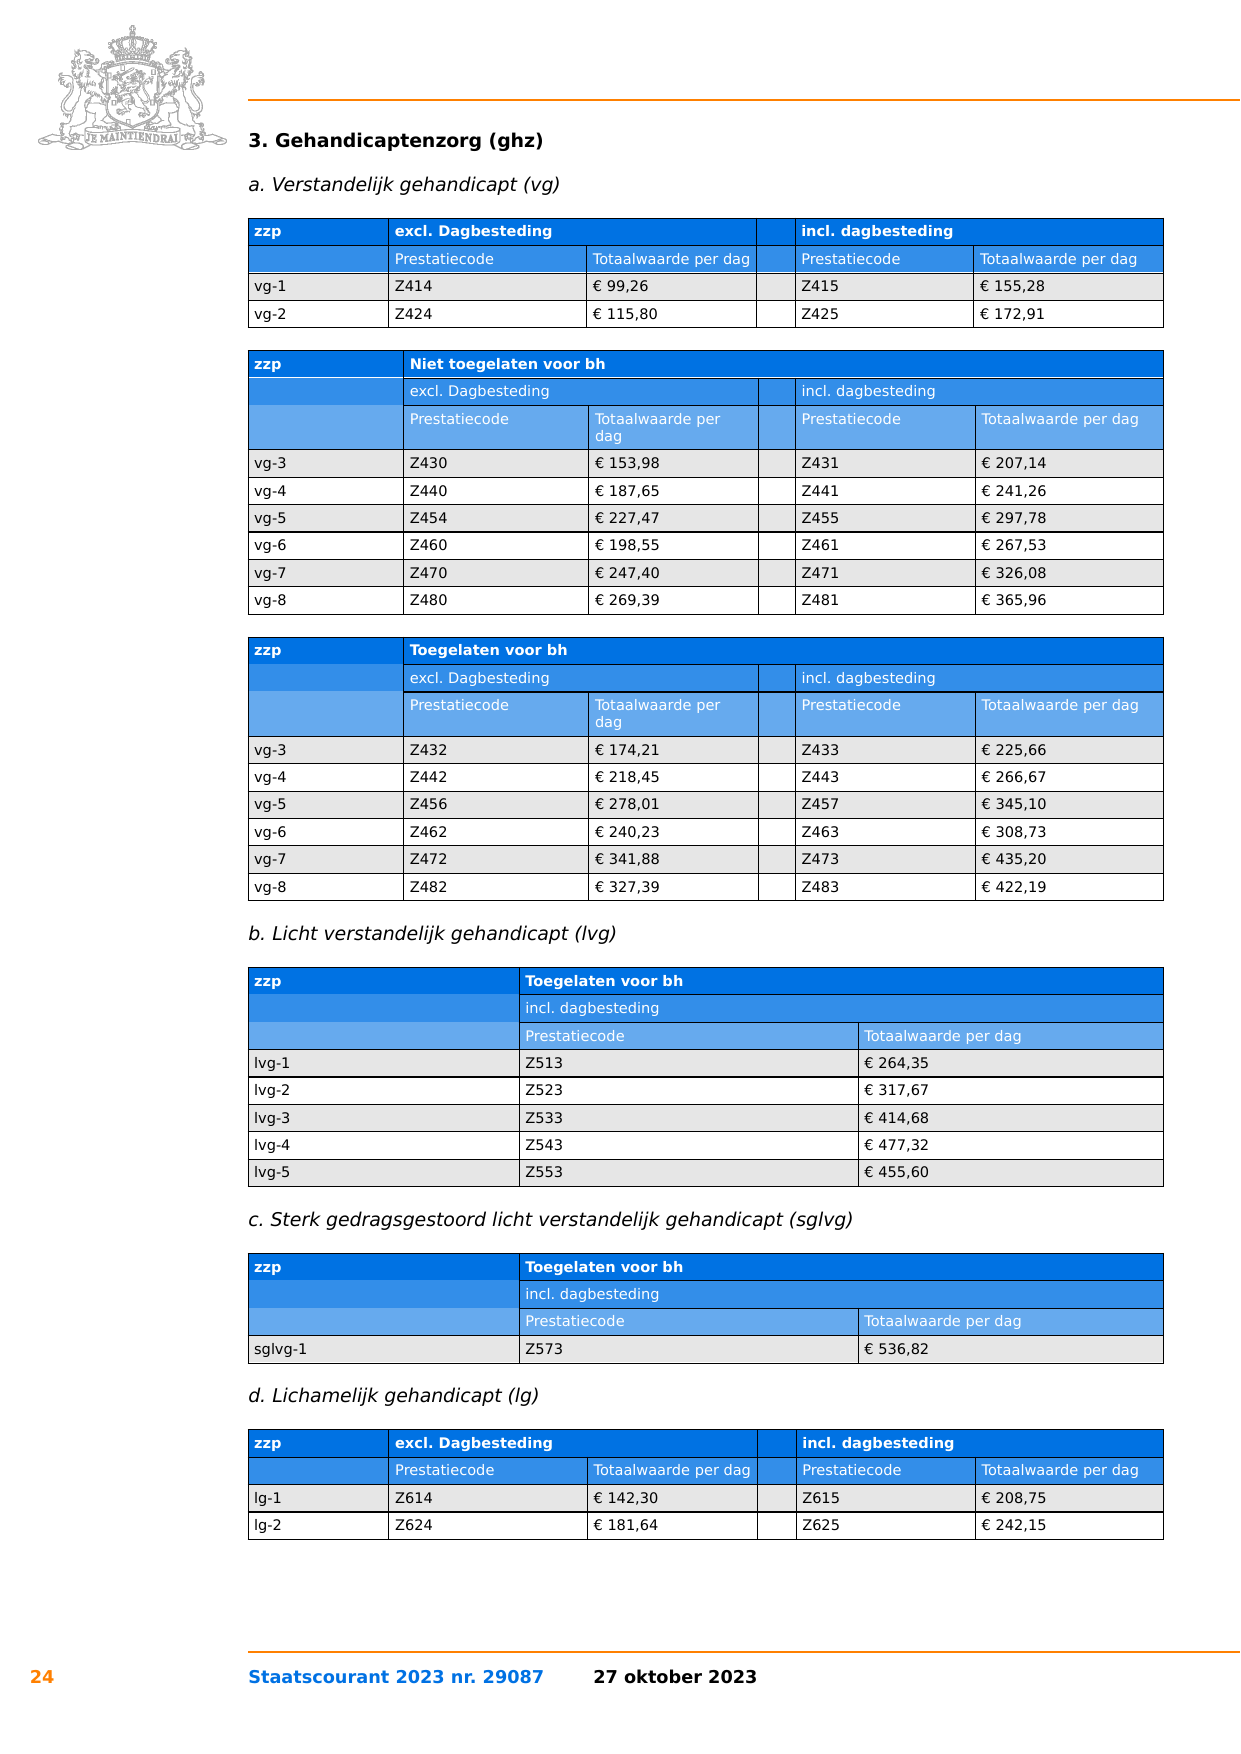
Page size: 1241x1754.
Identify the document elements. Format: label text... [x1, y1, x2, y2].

table_cell € 218,45 [589, 764, 758, 791]
table_cell € 264,35 [859, 1050, 1163, 1076]
table_header zzp [249, 968, 519, 994]
table_cell [759, 792, 795, 818]
table_cell € 435,20 [976, 846, 1163, 873]
table_cell € 326,08 [976, 560, 1163, 586]
table_cell [759, 587, 795, 614]
table_header [758, 1430, 796, 1457]
table_cell € 181,64 [588, 1513, 757, 1539]
table_cell € 297,78 [976, 505, 1163, 531]
table_cell [249, 1458, 388, 1484]
table_cell Z441 [796, 478, 975, 504]
table_cell vg-1 [249, 274, 388, 300]
table_cell Z523 [520, 1078, 858, 1104]
table_cell Z454 [404, 505, 588, 531]
table_cell Prestatiecode [796, 693, 975, 736]
table_cell € 172,91 [974, 301, 1163, 327]
table_cell € 153,98 [589, 450, 758, 477]
table_cell [759, 737, 795, 763]
table_header Niet toegelaten voor bh [404, 351, 1163, 377]
table_cell Z472 [404, 846, 588, 873]
table_cell € 198,55 [589, 533, 758, 559]
table_cell Z424 [389, 301, 586, 327]
table_cell [759, 450, 795, 477]
table_cell Z533 [520, 1105, 858, 1131]
table_cell [757, 301, 795, 327]
table_cell Prestatiecode [520, 1309, 858, 1335]
table_cell Z615 [797, 1485, 975, 1511]
table_cell Prestatiecode [796, 406, 975, 449]
table_cell € 207,14 [976, 450, 1163, 477]
subtitle c. Sterk gedragsgestoord licht verstandelijk gehandicapt (sglvg) [248, 1209, 1163, 1231]
table_cell Z431 [796, 450, 975, 477]
table_cell Z624 [389, 1513, 587, 1539]
table_cell [759, 846, 795, 873]
table_cell vg-7 [249, 560, 403, 586]
table_cell Totaalwaarde per dag [974, 246, 1163, 272]
table_cell € 227,47 [589, 505, 758, 531]
table_cell Z442 [404, 764, 588, 791]
table_cell Z513 [520, 1050, 858, 1076]
table_cell € 247,40 [589, 560, 758, 586]
table_cell € 341,88 [589, 846, 758, 873]
table_cell Z473 [796, 846, 975, 873]
table_cell € 266,67 [976, 764, 1163, 791]
table_cell Z414 [389, 274, 586, 300]
table_cell € 242,15 [976, 1513, 1163, 1539]
table_cell Z456 [404, 792, 588, 818]
table_cell vg-3 [249, 450, 403, 477]
table_cell [759, 505, 795, 531]
table_cell vg-3 [249, 737, 403, 763]
table_cell excl. Dagbesteding [404, 665, 758, 691]
subtitle a. Verstandelijk gehandicapt (vg) [248, 174, 1163, 196]
table_cell [759, 533, 795, 559]
table_cell vg-6 [249, 533, 403, 559]
table_cell Z482 [404, 874, 588, 900]
table_cell [759, 819, 795, 845]
table_cell Totaalwaarde per dag [588, 1458, 757, 1484]
table_cell € 345,10 [976, 792, 1163, 818]
table_cell € 240,23 [589, 819, 758, 845]
table_cell Prestatiecode [797, 1458, 975, 1484]
table_cell Totaalwaarde per dag [976, 693, 1163, 736]
table_cell Z415 [796, 274, 973, 300]
table_cell lg-1 [249, 1485, 388, 1511]
table_cell € 241,26 [976, 478, 1163, 504]
table_cell lvg-4 [249, 1132, 519, 1159]
table_cell Z425 [796, 301, 973, 327]
table_cell Z455 [796, 505, 975, 531]
table_cell € 142,30 [588, 1485, 757, 1511]
table_cell € 422,19 [976, 874, 1163, 900]
table_cell Z553 [520, 1160, 858, 1186]
table_cell [759, 874, 795, 900]
table_cell vg-7 [249, 846, 403, 873]
table_cell vg-4 [249, 764, 403, 791]
table_cell Z463 [796, 819, 975, 845]
table_cell Z470 [404, 560, 588, 586]
table_header Toegelaten voor bh [404, 638, 1163, 664]
table_cell lvg-5 [249, 1160, 519, 1186]
table_cell Z481 [796, 587, 975, 614]
table_cell Totaalwaarde per dag [859, 1023, 1163, 1049]
table_cell [759, 693, 795, 736]
table_cell vg-5 [249, 505, 403, 531]
table_cell Prestatiecode [389, 246, 586, 272]
table_cell lvg-3 [249, 1105, 519, 1131]
table_cell vg-2 [249, 301, 388, 327]
table_cell € 317,67 [859, 1078, 1163, 1104]
table_cell Prestatiecode [796, 246, 973, 272]
table_cell € 278,01 [589, 792, 758, 818]
table_cell € 308,73 [976, 819, 1163, 845]
table_cell € 414,68 [859, 1105, 1163, 1131]
picture [38, 25, 227, 150]
table_cell [759, 406, 795, 449]
table_cell Z460 [404, 533, 588, 559]
table_header zzp [249, 219, 388, 245]
table_header zzp [249, 351, 403, 378]
table_cell Totaalwaarde per dag [589, 406, 758, 449]
table_cell [758, 1485, 796, 1511]
table_header [757, 219, 795, 245]
table_header excl. Dagbesteding [389, 219, 756, 245]
table_cell € 267,53 [976, 533, 1163, 559]
table_cell Z614 [389, 1485, 587, 1511]
table_cell Z440 [404, 478, 588, 504]
table_cell vg-5 [249, 792, 403, 818]
table_cell lvg-2 [249, 1078, 519, 1104]
table_cell Z480 [404, 587, 588, 614]
table_cell Totaalwaarde per dag [976, 1458, 1163, 1484]
table_cell € 365,96 [976, 587, 1163, 614]
table_cell Totaalwaarde per dag [589, 693, 758, 736]
table_cell Z433 [796, 737, 975, 763]
table_cell lg-2 [249, 1513, 388, 1539]
table_cell Totaalwaarde per dag [587, 246, 756, 272]
table_header Toegelaten voor bh [520, 1254, 1163, 1280]
table_cell [757, 274, 795, 300]
table_cell € 455,60 [859, 1160, 1163, 1186]
table_cell vg-4 [249, 478, 403, 504]
table_cell Prestatiecode [389, 1458, 587, 1484]
table_cell Z471 [796, 560, 975, 586]
table_header incl. dagbesteding [797, 1430, 1163, 1457]
subtitle 3. Gehandicaptenzorg (ghz) [248, 130, 1163, 152]
table_cell € 225,66 [976, 737, 1163, 763]
table_cell Z430 [404, 450, 588, 477]
table_cell [759, 478, 795, 504]
table_cell € 208,75 [976, 1485, 1163, 1511]
table_cell Z461 [796, 533, 975, 559]
table_cell € 536,82 [859, 1336, 1163, 1362]
table_cell [757, 246, 795, 272]
table_cell Prestatiecode [520, 1023, 858, 1049]
table_cell incl. dagbesteding [796, 665, 1163, 691]
table_cell incl. dagbesteding [520, 1281, 1163, 1308]
table_cell € 187,65 [589, 478, 758, 504]
table_cell Totaalwaarde per dag [976, 406, 1163, 449]
table_cell [249, 246, 388, 272]
table_cell Z625 [797, 1513, 975, 1539]
table_cell [758, 1458, 796, 1484]
table_cell Z443 [796, 764, 975, 791]
table_cell excl. Dagbesteding [404, 379, 758, 405]
table_cell vg-6 [249, 819, 403, 845]
table_cell [759, 665, 795, 691]
table_header excl. Dagbesteding [389, 1430, 757, 1457]
table_cell € 99,26 [587, 274, 756, 300]
table_cell Prestatiecode [404, 406, 588, 449]
subtitle b. Licht verstandelijk gehandicapt (lvg) [248, 923, 1163, 945]
table_header zzp [249, 1254, 519, 1280]
table_cell € 155,28 [974, 274, 1163, 300]
subtitle d. Lichamelijk gehandicapt (lg) [248, 1385, 1163, 1407]
table_cell € 174,21 [589, 737, 758, 763]
table_cell vg-8 [249, 587, 403, 614]
table_cell € 269,39 [589, 587, 758, 614]
table_cell Prestatiecode [404, 693, 588, 736]
table_cell sglvg-1 [249, 1336, 519, 1362]
table_cell [758, 1513, 796, 1539]
table_cell € 115,80 [587, 301, 756, 327]
table_cell Z432 [404, 737, 588, 763]
table_cell € 327,39 [589, 874, 758, 900]
table_header zzp [249, 1430, 388, 1457]
table_cell Z543 [520, 1132, 858, 1159]
table_header Toegelaten voor bh [520, 968, 1163, 994]
table_cell incl. dagbesteding [520, 995, 1163, 1022]
table_cell Z457 [796, 792, 975, 818]
table_cell [759, 764, 795, 791]
table_cell vg-8 [249, 874, 403, 900]
table_cell Z483 [796, 874, 975, 900]
table_cell Z462 [404, 819, 588, 845]
table_header zzp [249, 638, 403, 664]
table_cell € 477,32 [859, 1132, 1163, 1159]
table_cell [759, 379, 795, 405]
table_cell Z573 [520, 1336, 858, 1362]
table_cell incl. dagbesteding [796, 379, 1163, 405]
table_cell lvg-1 [249, 1050, 519, 1076]
table_cell [759, 560, 795, 586]
table_cell Totaalwaarde per dag [859, 1309, 1163, 1335]
table_header incl. dagbesteding [796, 219, 1163, 245]
